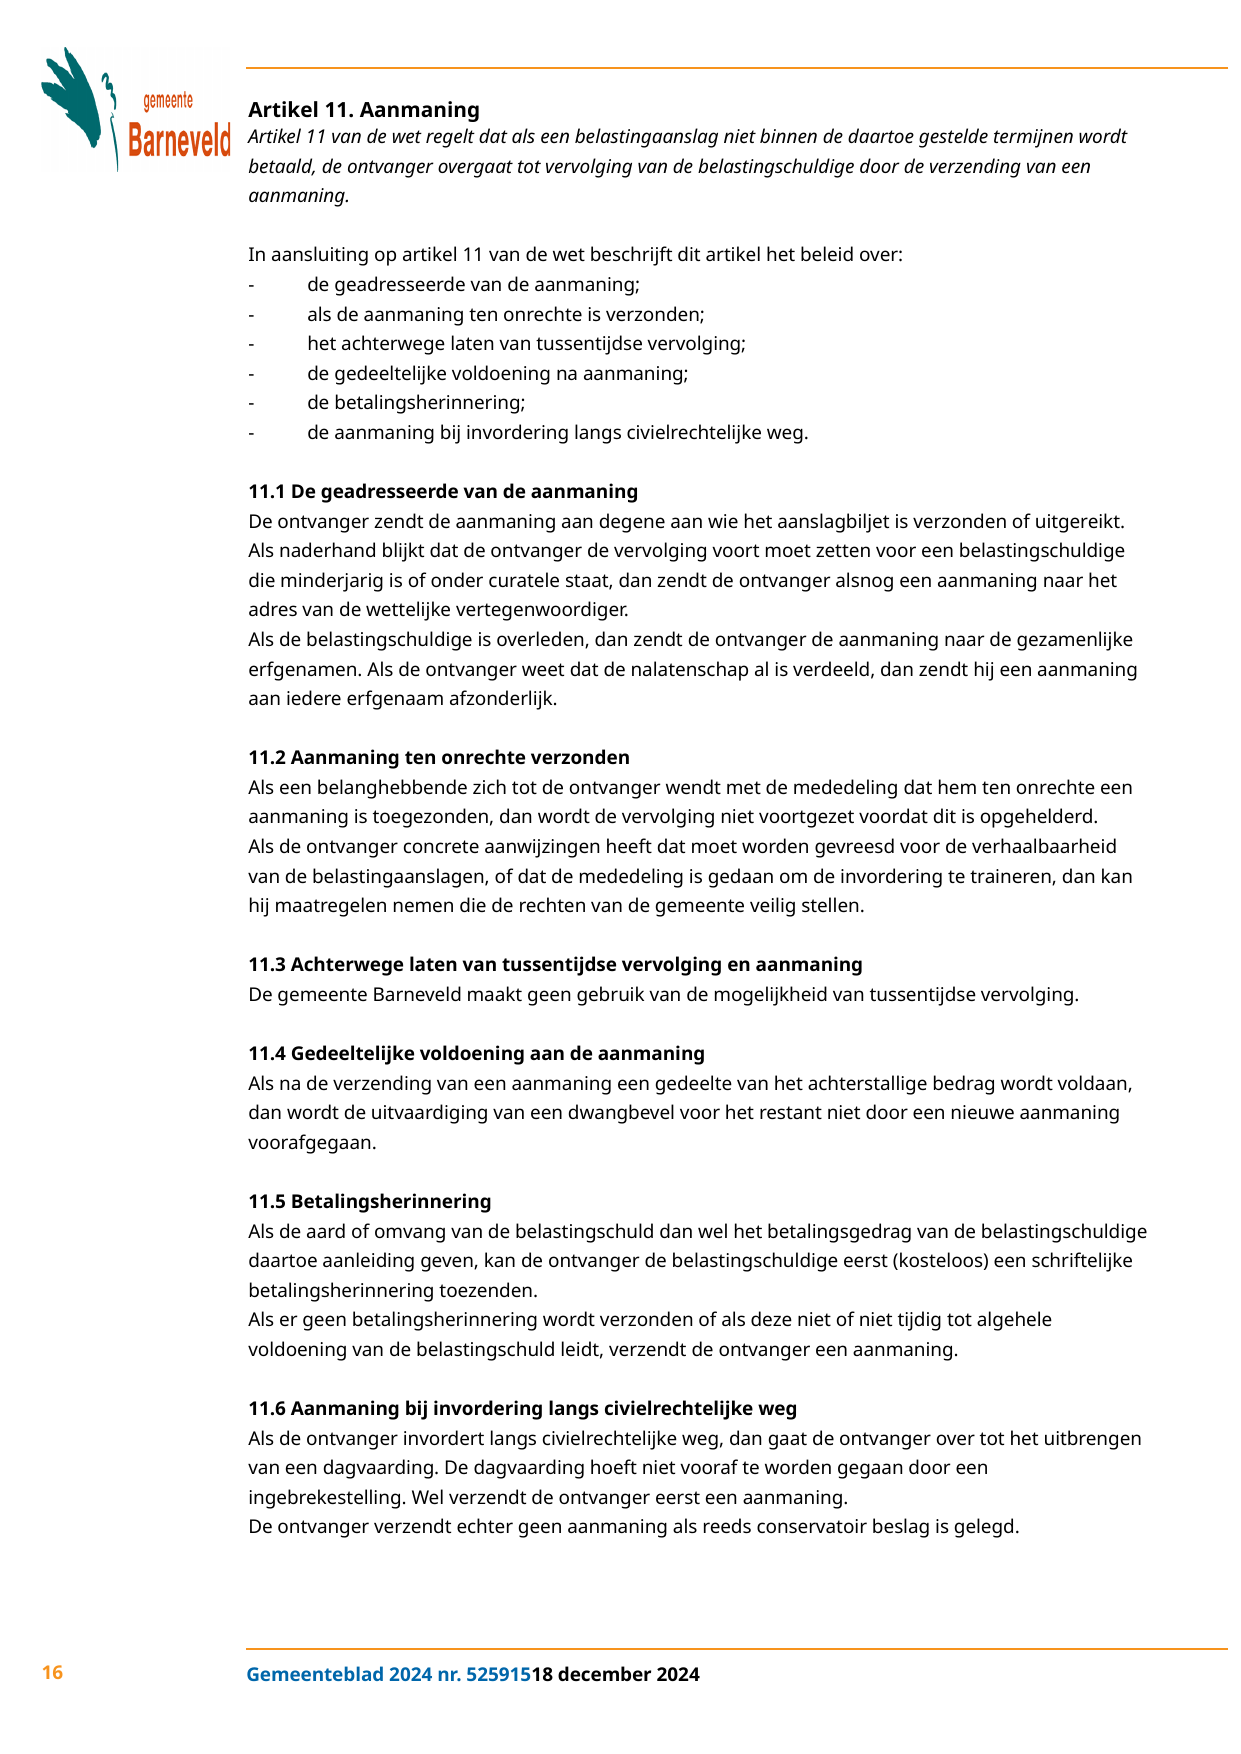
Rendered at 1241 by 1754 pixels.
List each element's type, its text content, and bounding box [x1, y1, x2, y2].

text 11.5 Betalingsherinnering [248, 1188, 1152, 1214]
text Als er geen betalingsherinnering wordt verzonden of als deze niet of niet tijdig tot algehele voldoening van de belastingschuld leidt, verzendt de ontvanger een aanmaning. [248, 1307, 1152, 1362]
text Artikel 11. Aanmaning [248, 95, 1152, 123]
text Als de belastingschuldige is overleden, dan zendt de ontvanger de aanmaning naar de gezamenlijke erfgenamen. Als de ontvanger weet dat de nalatenschap al is verdeeld, dan zendt hij een aanmaning aan iedere erfgenaam afzonderlijk. [248, 626, 1152, 711]
text Als de ontvanger invordert langs civielrechtelijke weg, dan gaat de ontvanger over tot het uitbrengen van een dagvaarding. De dagvaarding hoeft niet vooraf te worden gegaan door een ingebrekestelling. Wel verzendt de ontvanger eerst een aanmaning. [248, 1425, 1152, 1510]
text In aansluiting op artikel 11 van de wet beschrijft dit artikel het beleid over: [248, 242, 1152, 267]
text 11.6 Aanmaning bij invordering langs civielrechtelijke weg [248, 1395, 1152, 1421]
text 11.3 Achterwege laten van tussentijdse vervolging en aanmaning [248, 952, 1152, 977]
text Als de aard of omvang van de belastingschuld dan wel het betalingsgedrag van de belastingschuldige daartoe aanleiding geven, kan de ontvanger de belastingschuldige eerst (kosteloos) een schriftelijke betalingsherinnering toezenden. [248, 1218, 1152, 1303]
picture [41, 47, 231, 172]
text De gemeente Barneveld maakt geen gebruik van de mogelijkheid van tussentijdse vervolging. [248, 981, 1152, 1007]
text De ontvanger zendt de aanmaning aan degene aan wie het aanslagbiljet is verzonden of uitgereikt. [248, 508, 1152, 533]
text 11.4 Gedeeltelijke voldoening aan de aanmaning [248, 1040, 1152, 1066]
list de aanmaning bij invordering langs civielrechtelijke weg. [248, 419, 1152, 445]
text De ontvanger verzendt echter geen aanmaning als reeds conservatoir beslag is gelegd. [248, 1514, 1152, 1539]
list als de aanmaning ten onrechte is verzonden; [248, 301, 1152, 326]
text Als na de verzending van een aanmaning een gedeelte van het achterstallige bedrag wordt voldaan, dan wordt de uitvaardiging van een dwangbevel voor het restant niet door een nieuwe aanmaning voorafgegaan. [248, 1070, 1152, 1155]
text 11.2 Aanmaning ten onrechte verzonden [248, 744, 1152, 770]
text 11.1 De geadresseerde van de aanmaning [248, 478, 1152, 504]
list de geadresseerde van de aanmaning; [248, 271, 1152, 297]
text Artikel 11 van de wet regelt dat als een belastingaanslag niet binnen de daartoe gestelde termijnen wordt betaald, de ontvanger overgaat tot vervolging van de belastingschuldige door de verzending van een aanmaning. [248, 123, 1152, 208]
list de betalingsherinnering; [248, 389, 1152, 415]
text Als een belanghebbende zich tot de ontvanger wendt met de mededeling dat hem ten onrechte een aanmaning is toegezonden, dan wordt de vervolging niet voortgezet voordat dit is opgehelderd. [248, 774, 1152, 829]
text Als naderhand blijkt dat de ontvanger de vervolging voort moet zetten voor een belastingschuldige die minderjarig is of onder curatele staat, dan zendt de ontvanger alsnog een aanmaning naar het adres van de wettelijke vertegenwoordiger. [248, 537, 1152, 622]
list de gedeeltelijke voldoening na aanmaning; [248, 360, 1152, 386]
text Als de ontvanger concrete aanwijzingen heeft dat moet worden gevreesd voor de verhaalbaarheid van de belastingaanslagen, of dat de mededeling is gedaan om de invordering te traineren, dan kan hij maatregelen nemen die de rechten van de gemeente veilig stellen. [248, 833, 1152, 918]
list het achterwege laten van tussentijdse vervolging; [248, 330, 1152, 356]
